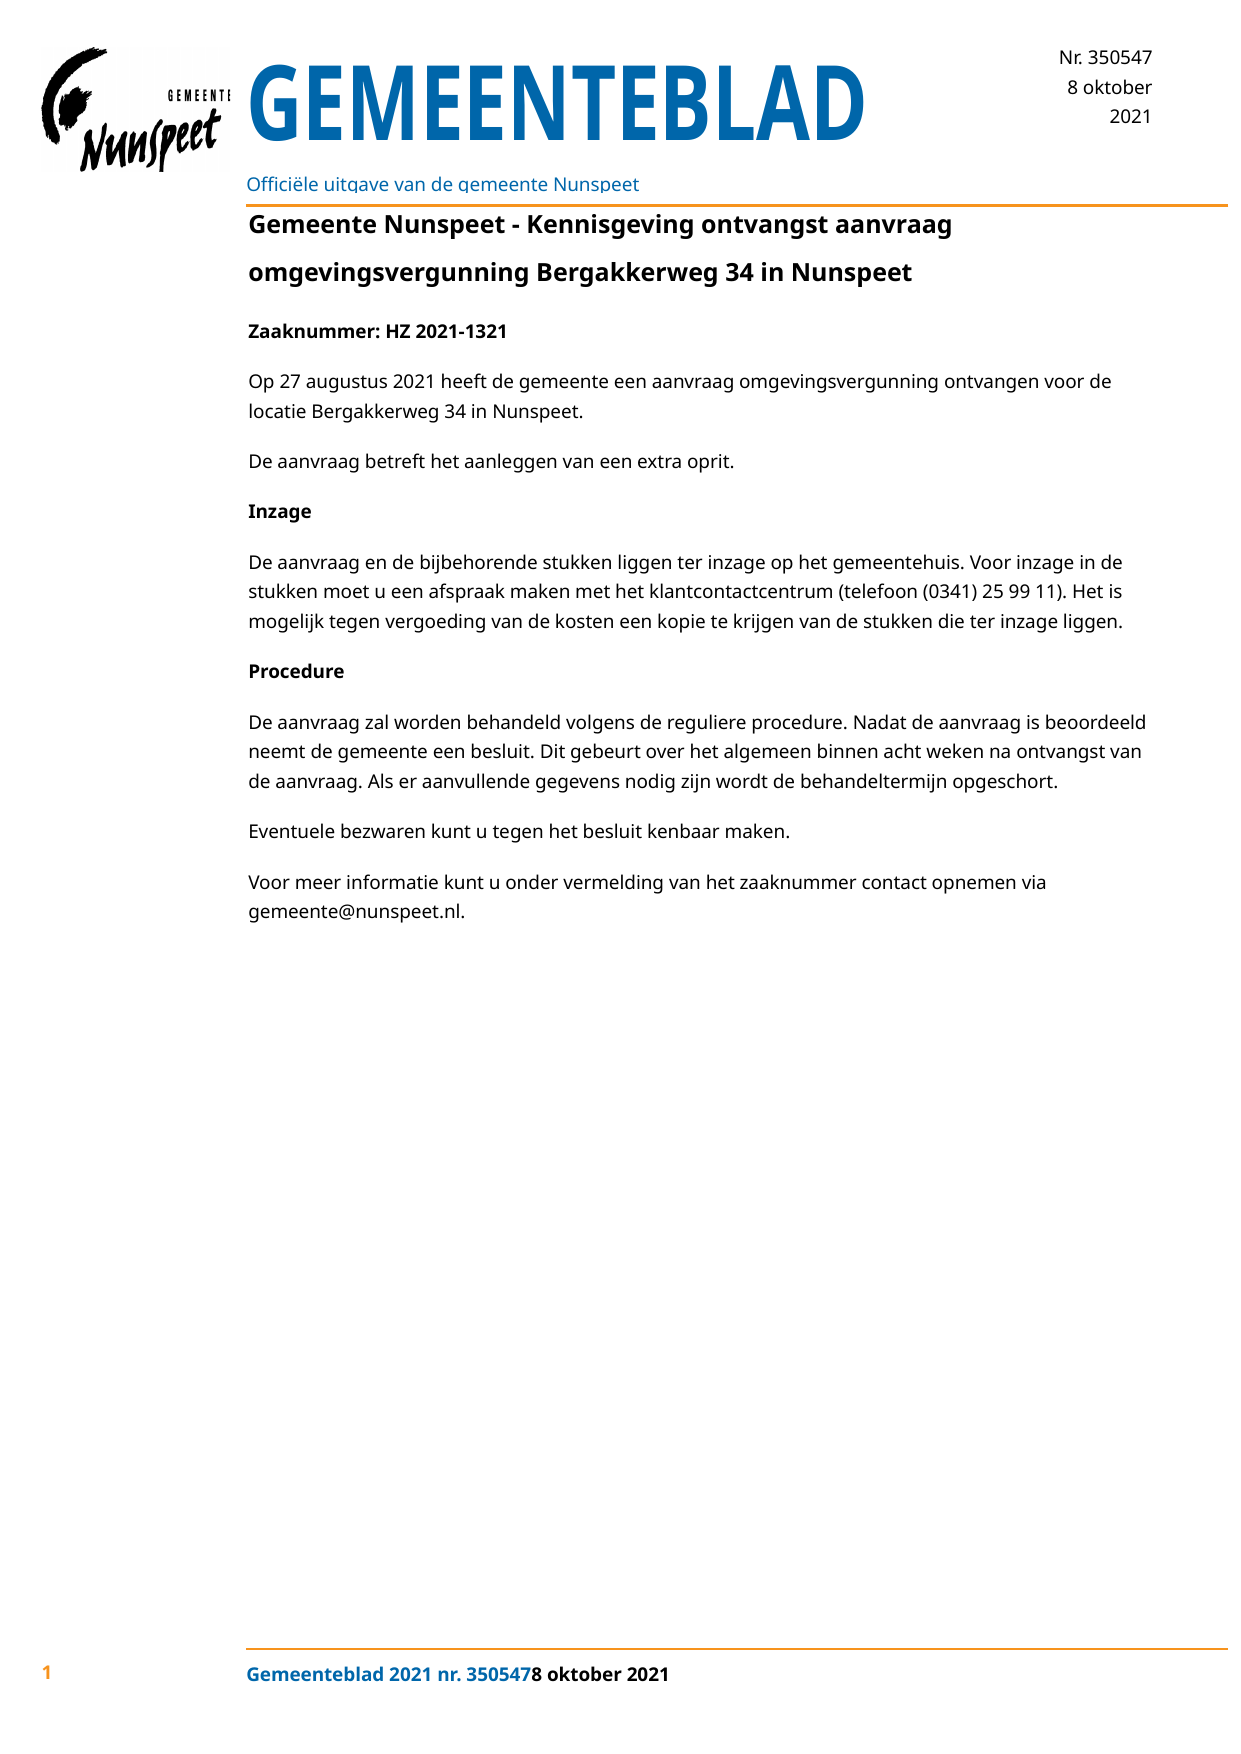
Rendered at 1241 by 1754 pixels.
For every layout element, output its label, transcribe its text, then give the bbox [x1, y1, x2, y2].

text Inzage [248, 499, 1152, 524]
text De aanvraag betreft het aanleggen van een extra oprit. [248, 448, 1152, 474]
text Voor meer informatie kunt u onder vermelding van het zaaknummer contact opnemen via gemeente@nunspeet.nl. [248, 869, 1152, 924]
picture [41, 47, 231, 172]
text De aanvraag zal worden behandeld volgens de reguliere procedure. Nadat de aanvraag is beoordeeld neemt de gemeente een besluit. Dit gebeurt over het algemeen binnen acht weken na ontvangst van de aanvraag. Als er aanvullende gegevens nodig zijn wordt de behandeltermijn opgeschort. [248, 709, 1152, 794]
text De aanvraag en de bijbehorende stukken liggen ter inzage op het gemeentehuis. Voor inzage in de stukken moet u een afspraak maken met het klantcontactcentrum (telefoon (0341) 25 99 11). Het is mogelijk tegen vergoeding van de kosten een kopie te krijgen van de stukken die ter inzage liggen. [248, 549, 1152, 634]
text Zaaknummer: HZ 2021-1321 [248, 318, 1152, 344]
text Eventuele bezwaren kunt u tegen het besluit kenbaar maken. [248, 819, 1152, 844]
text Op 27 augustus 2021 heeft de gemeente een aanvraag omgevingsvergunning ontvangen voor de locatie Bergakkerweg 34 in Nunspeet. [248, 368, 1152, 424]
text Gemeente Nunspeet - Kennisgeving ontvangst aanvraag omgevingsvergunning Bergakkerweg 34 in Nunspeet [248, 207, 1152, 288]
text Procedure [248, 659, 1152, 684]
